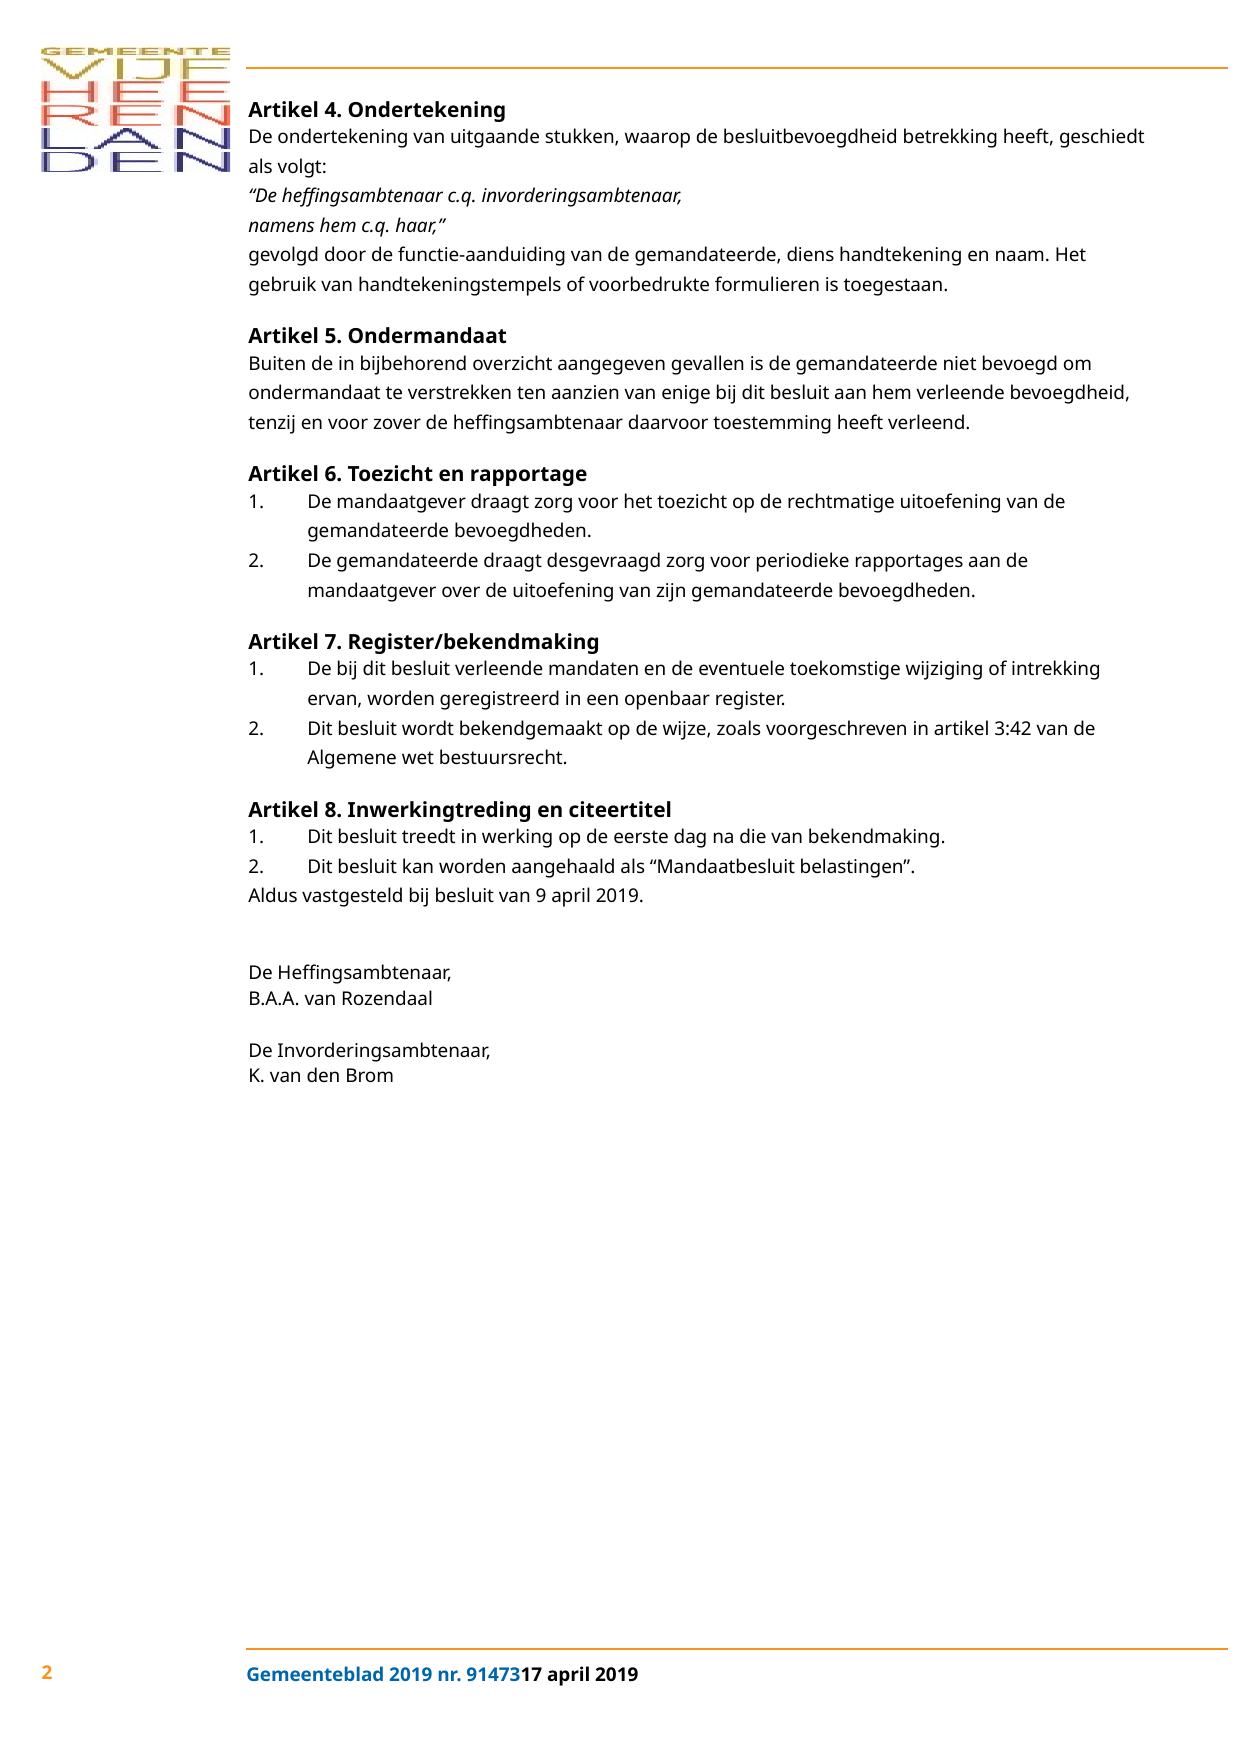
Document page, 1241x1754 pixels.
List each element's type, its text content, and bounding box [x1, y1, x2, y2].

text Artikel 8. Inwerkingtreding en citeertitel [248, 795, 1152, 823]
text Buiten de in bijbehorend overzicht aangegeven gevallen is de gemandateerde niet bevoegd om ondermandaat te verstrekken ten aanzien van enige bij dit besluit aan hem verleende bevoegdheid, tenzij en voor zover de heffingsambtenaar daarvoor toestemming heeft verleend. [248, 350, 1152, 435]
picture [41, 47, 231, 172]
text “De heffingsambtenaar c.q. invorderingsambtenaar, [248, 182, 1152, 208]
text De ondertekening van uitgaande stukken, waarop de besluitbevoegdheid betrekking heeft, geschiedt als volgt: [248, 123, 1152, 178]
text Artikel 5. Ondermandaat [248, 322, 1152, 350]
list De gemandateerde draagt desgevraagd zorg voor periodieke rapportages aan de mandaatgever over de uitoefening van zijn gemandateerde bevoegdheden. [248, 547, 1152, 602]
text De Heffingsambtenaar, [248, 959, 1152, 985]
text namens hem c.q. haar,” [248, 212, 1152, 238]
text K. van den Brom [248, 1062, 1152, 1088]
list De bij dit besluit verleende mandaten en de eventuele toekomstige wijziging of intrekking ervan, worden geregistreerd in een openbaar register. [248, 656, 1152, 711]
text gevolgd door de functie-aanduiding van de gemandateerde, diens handtekening en naam. Het gebruik van handtekeningstempels of voorbedrukte formulieren is toegestaan. [248, 242, 1152, 297]
list Dit besluit kan worden aangehaald als “Mandaatbesluit belastingen”. [248, 853, 1152, 878]
text Artikel 7. Register/bekendmaking [248, 627, 1152, 656]
list Dit besluit treedt in werking op de eerste dag na die van bekendmaking. [248, 823, 1152, 849]
text B.A.A. van Rozendaal [248, 985, 1152, 1011]
text De Invorderingsambtenaar, [248, 1037, 1152, 1062]
text Artikel 4. Ondertekening [248, 95, 1152, 123]
list De mandaatgever draagt zorg voor het toezicht op de rechtmatige uitoefening van de gemandateerde bevoegdheden. [248, 488, 1152, 543]
text Aldus vastgesteld bij besluit van 9 april 2019. [248, 882, 1152, 908]
list Dit besluit wordt bekendgemaakt op de wijze, zoals voorgeschreven in artikel 3:42 van de Algemene wet bestuursrecht. [248, 715, 1152, 770]
text Artikel 6. Toezicht en rapportage [248, 459, 1152, 488]
